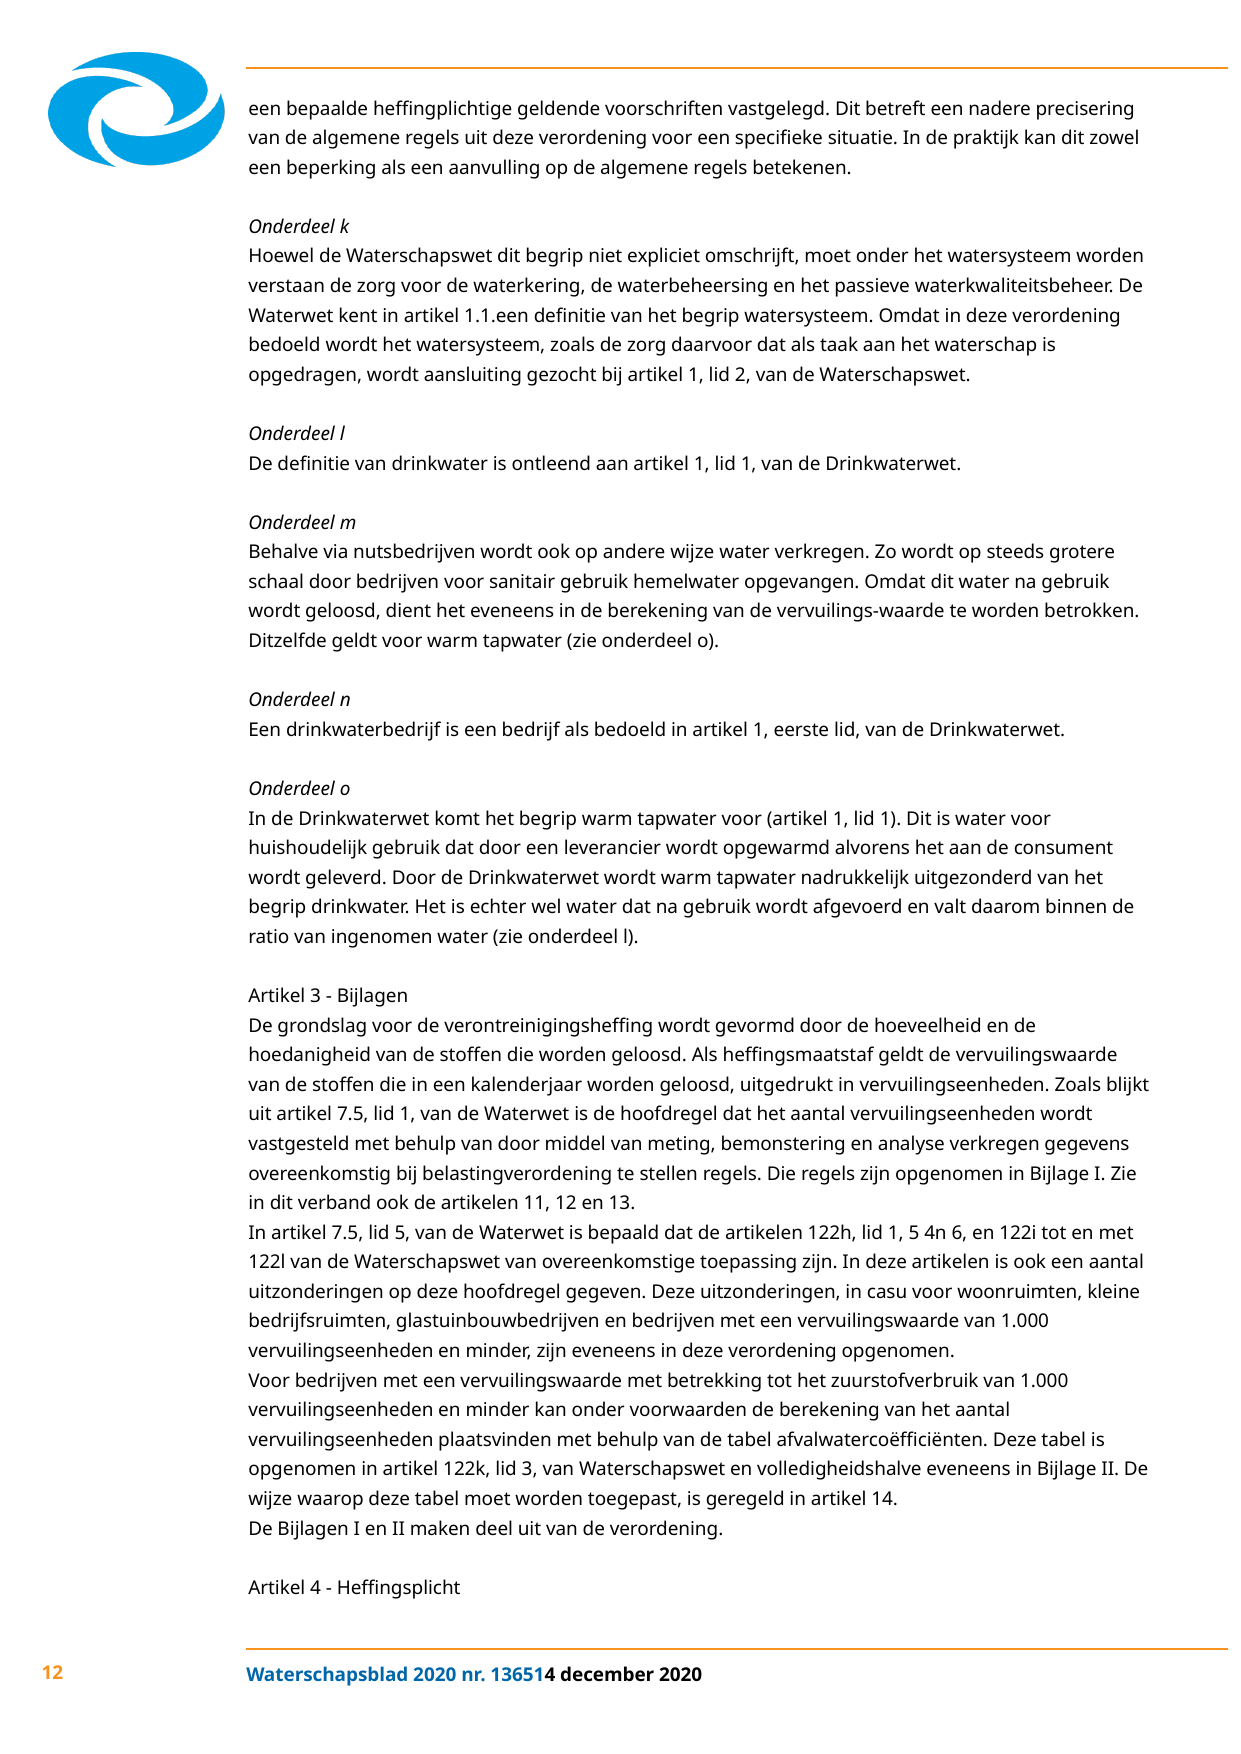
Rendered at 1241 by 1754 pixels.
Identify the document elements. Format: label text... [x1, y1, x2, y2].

text De Bijlagen I en II maken deel uit van de verordening. [248, 1515, 1152, 1541]
text In artikel 7.5, lid 5, van de Waterwet is bepaald dat de artikelen 122h, lid 1, 5 4n 6, en 122i tot en met 122l van de Waterschapswet van overeenkomstige toepassing zijn. In deze artikelen is ook een aantal uitzonderingen op deze hoofdregel gegeven. Deze uitzonderingen, in casu voor woonruimten, kleine bedrijfsruimten, glastuinbouwbedrijven en bedrijven met een vervuilingswaarde van 1.000 vervuilingseenheden en minder, zijn eveneens in deze verordening opgenomen. [248, 1219, 1152, 1363]
text De grondslag voor de verontreinigingsheffing wordt gevormd door de hoeveelheid en de hoedanigheid van de stoffen die worden geloosd. Als heffingsmaatstaf geldt de vervuilingswaarde van de stoffen die in een kalenderjaar worden geloosd, uitgedrukt in vervuilingseenheden. Zoals blijkt uit artikel 7.5, lid 1, van de Waterwet is de hoofdregel dat het aantal vervuilingseenheden wordt vastgesteld met behulp van door middel van meting, bemonstering en analyse verkregen gegevens overeenkomstig bij belastingverordening te stellen regels. Die regels zijn opgenomen in Bijlage I. Zie in dit verband ook de artikelen 11, 12 en 13. [248, 1012, 1152, 1215]
text Hoewel de Waterschapswet dit begrip niet expliciet omschrijft, moet onder het watersysteem worden verstaan de zorg voor de waterkering, de waterbeheersing en het passieve waterkwaliteitsbeheer. De Waterwet kent in artikel 1.1.een definitie van het begrip watersysteem. Omdat in deze verordening bedoeld wordt het watersysteem, zoals de zorg daarvoor dat als taak aan het waterschap is opgedragen, wordt aansluiting gezocht bij artikel 1, lid 2, van de Waterschapswet. [248, 243, 1152, 387]
text Onderdeel n [248, 686, 1152, 712]
text Artikel 3 - Bijlagen [248, 982, 1152, 1008]
text Onderdeel k [248, 213, 1152, 239]
picture [41, 47, 231, 172]
text Een drinkwaterbedrijf is een bedrijf als bedoeld in artikel 1, eerste lid, van de Drinkwaterwet. [248, 716, 1152, 742]
text De definitie van drinkwater is ontleend aan artikel 1, lid 1, van de Drinkwaterwet. [248, 450, 1152, 476]
text Onderdeel o [248, 775, 1152, 801]
text Onderdeel m [248, 509, 1152, 535]
text Artikel 4 - Heffingsplicht [248, 1574, 1152, 1600]
text Voor bedrijven met een vervuilingswaarde met betrekking tot het zuurstofverbruik van 1.000 vervuilingseenheden en minder kan onder voorwaarden de berekening van het aantal vervuilingseenheden plaatsvinden met behulp van de tabel afvalwatercoëfficiënten. Deze tabel is opgenomen in artikel 122k, lid 3, van Waterschapswet en volledigheidshalve eveneens in Bijlage II. De wijze waarop deze tabel moet worden toegepast, is geregeld in artikel 14. [248, 1367, 1152, 1511]
text Behalve via nutsbedrijven wordt ook op andere wijze water verkregen. Zo wordt op steeds grotere schaal door bedrijven voor sanitair gebruik hemelwater opgevangen. Omdat dit water na gebruik wordt geloosd, dient het eveneens in de berekening van de vervuilings-waarde te worden betrokken. Ditzelfde geldt voor warm tapwater (zie onderdeel o). [248, 538, 1152, 653]
text In de Drinkwaterwet komt het begrip warm tapwater voor (artikel 1, lid 1). Dit is water voor huishoudelijk gebruik dat door een leverancier wordt opgewarmd alvorens het aan de consument wordt geleverd. Door de Drinkwaterwet wordt warm tapwater nadrukkelijk uitgezonderd van het begrip drinkwater. Het is echter wel water dat na gebruik wordt afgevoerd en valt daarom binnen de ratio van ingenomen water (zie onderdeel l). [248, 805, 1152, 949]
text Onderdeel l [248, 420, 1152, 446]
text een bepaalde heffingplichtige geldende voorschriften vastgelegd. Dit betreft een nadere precisering van de algemene regels uit deze verordening voor een specifieke situatie. In de praktijk kan dit zowel een beperking als een aanvulling op de algemene regels betekenen. [248, 95, 1152, 180]
